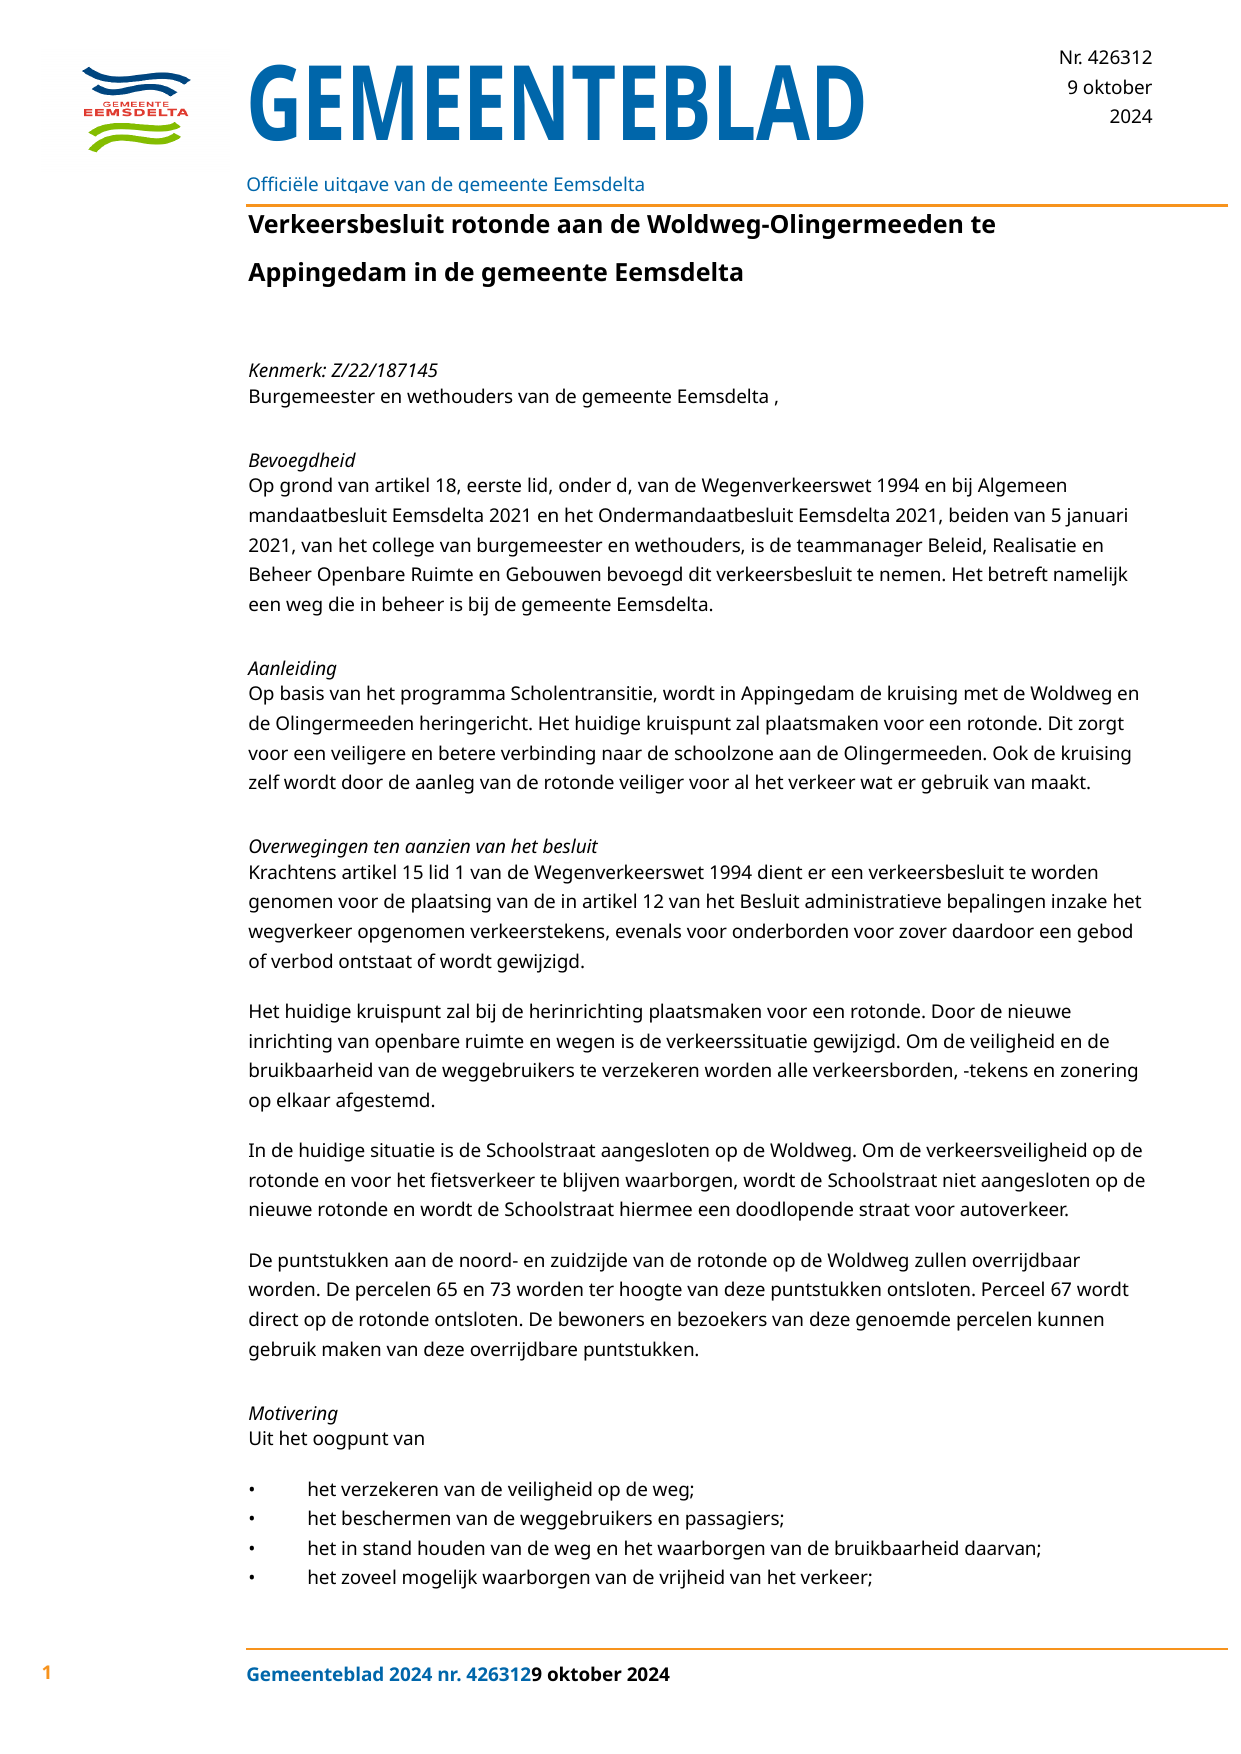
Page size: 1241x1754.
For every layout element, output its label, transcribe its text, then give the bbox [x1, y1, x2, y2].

text Het huidige kruispunt zal bij de herinrichting plaatsmaken voor een rotonde. Door de nieuwe inrichting van openbare ruimte en wegen is de verkeerssituatie gewijzigd. Om de veiligheid en de bruikbaarheid van de weggebruikers te verzekeren worden alle verkeersborden, -tekens en zonering op elkaar afgestemd. [248, 998, 1152, 1113]
text Aanleiding [248, 655, 1152, 681]
text Bevoegdheid [248, 447, 1152, 473]
picture [41, 47, 231, 172]
text Kenmerk: Z/22/187145 [248, 357, 1152, 383]
text Verkeersbesluit rotonde aan de Woldweg-Olingermeeden te Appingedam in de gemeente Eemsdelta [248, 207, 1152, 288]
text In de huidige situatie is de Schoolstraat aangesloten op de Woldweg. Om de verkeersveiligheid op de rotonde en voor het fietsverkeer te blijven waarborgen, wordt de Schoolstraat niet aangesloten op de nieuwe rotonde en wordt de Schoolstraat hiermee een doodlopende straat voor autoverkeer. [248, 1137, 1152, 1222]
text Burgemeester en wethouders van de gemeente Eemsdelta , [248, 383, 1152, 409]
list het zoveel mogelijk waarborgen van de vrijheid van het verkeer; [248, 1564, 1152, 1590]
text De puntstukken aan de noord- en zuidzijde van de rotonde op de Woldweg zullen overrijdbaar worden. De percelen 65 en 73 worden ter hoogte van deze puntstukken ontsloten. Perceel 67 wordt direct op de rotonde ontsloten. De bewoners en bezoekers van deze genoemde percelen kunnen gebruik maken van deze overrijdbare puntstukken. [248, 1247, 1152, 1361]
text Motivering [248, 1400, 1152, 1425]
list het beschermen van de weggebruikers en passagiers; [248, 1505, 1152, 1531]
text Krachtens artikel 15 lid 1 van de Wegenverkeerswet 1994 dient er een verkeersbesluit te worden genomen voor de plaatsing van de in artikel 12 van het Besluit administratieve bepalingen inzake het wegverkeer opgenomen verkeerstekens, evenals voor onderborden voor zover daardoor een gebod of verbod ontstaat of wordt gewijzigd. [248, 859, 1152, 973]
text Overwegingen ten aanzien van het besluit [248, 833, 1152, 859]
text Uit het oogpunt van [248, 1425, 1152, 1451]
list het in stand houden van de weg en het waarborgen van de bruikbaarheid daarvan; [248, 1535, 1152, 1561]
list het verzekeren van de veiligheid op de weg; [248, 1476, 1152, 1502]
text Op basis van het programma Scholentransitie, wordt in Appingedam de kruising met de Woldweg en de Olingermeeden heringericht. Het huidige kruispunt zal plaatsmaken voor een rotonde. Dit zorgt voor een veiligere en betere verbinding naar de schoolzone aan de Olingermeeden. Ook de kruising zelf wordt door de aanleg van de rotonde veiliger voor al het verkeer wat er gebruik van maakt. [248, 681, 1152, 795]
text Op grond van artikel 18, eerste lid, onder d, van de Wegenverkeerswet 1994 en bij Algemeen mandaatbesluit Eemsdelta 2021 en het Ondermandaatbesluit Eemsdelta 2021, beiden van 5 januari 2021, van het college van burgemeester en wethouders, is de teammanager Beleid, Realisatie en Beheer Openbare Ruimte en Gebouwen bevoegd dit verkeersbesluit te nemen. Het betreft namelijk een weg die in beheer is bij de gemeente Eemsdelta. [248, 473, 1152, 617]
